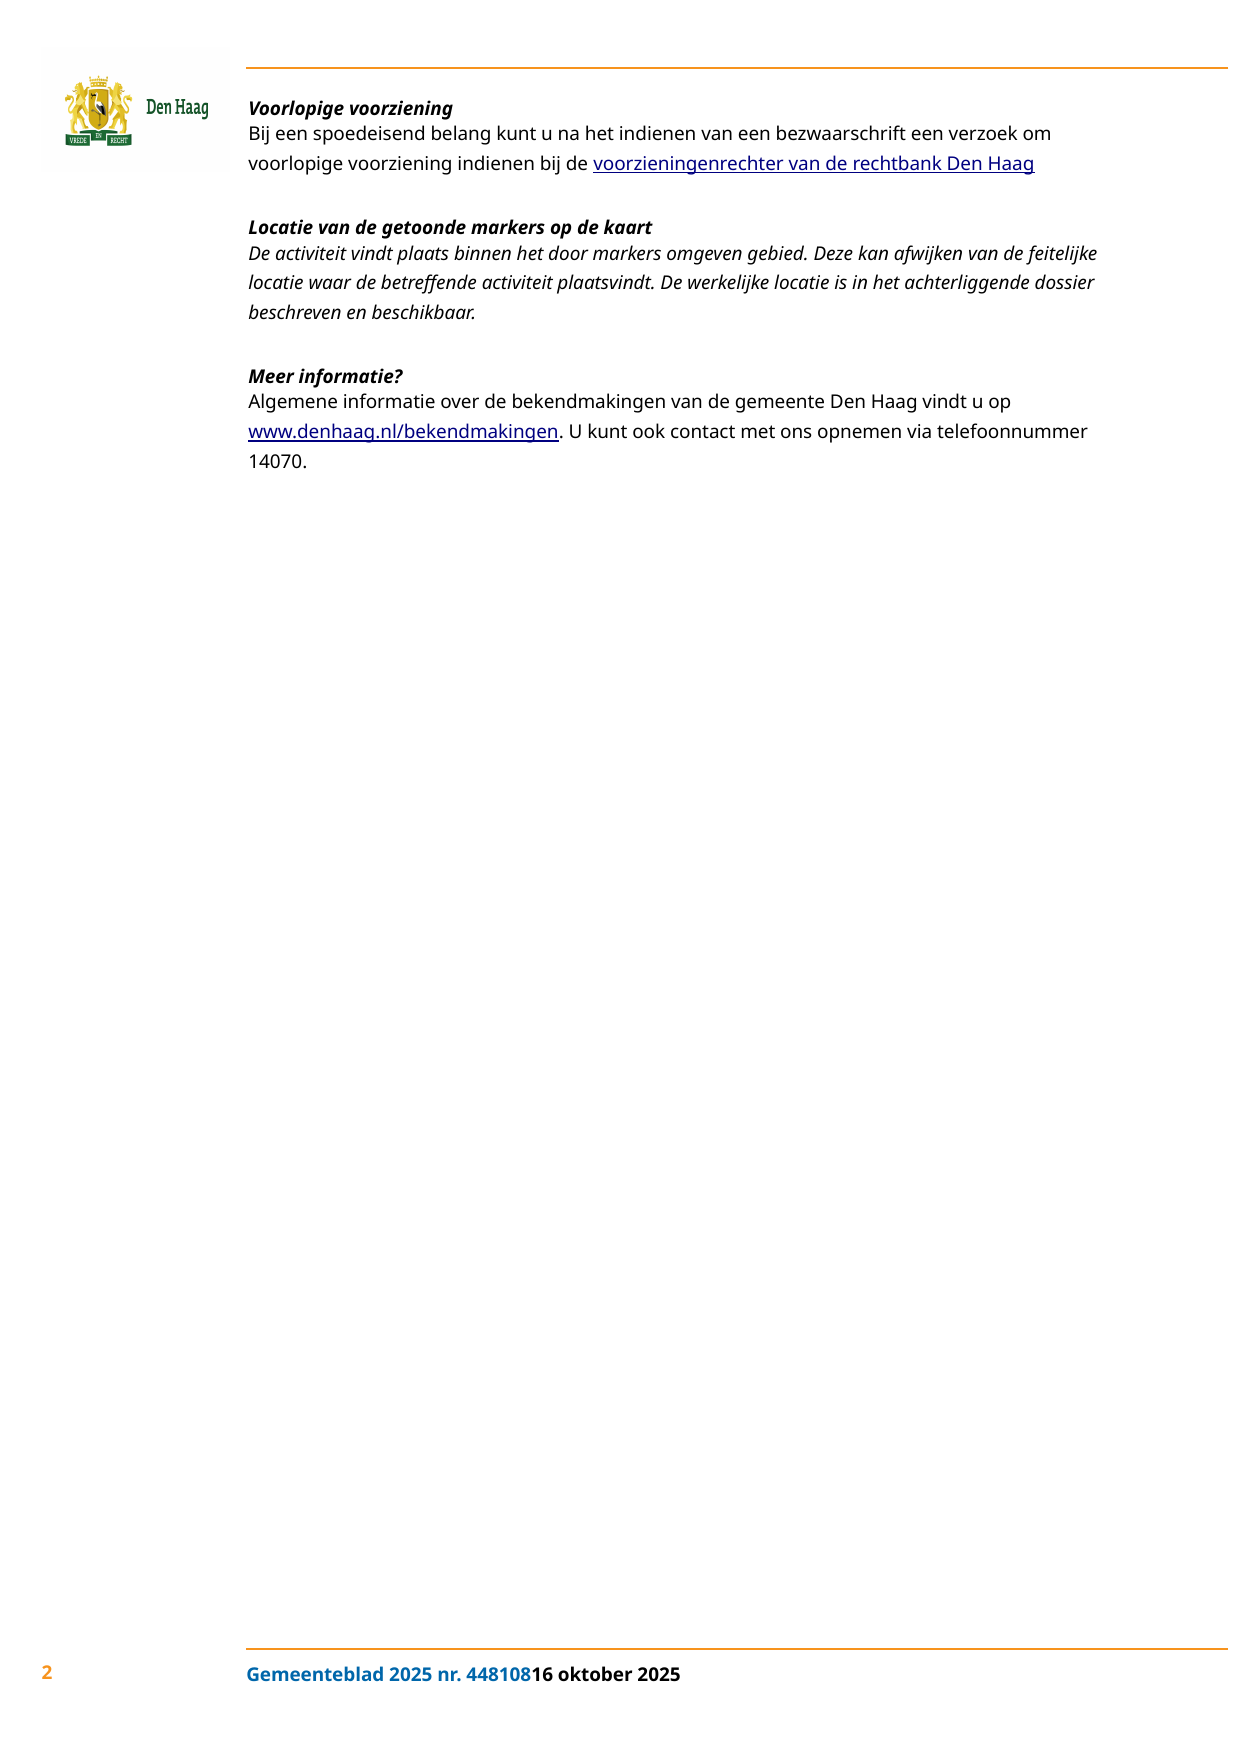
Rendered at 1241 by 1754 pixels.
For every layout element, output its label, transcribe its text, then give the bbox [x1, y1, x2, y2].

text Locatie van de getoonde markers op de kaart [248, 214, 1152, 240]
text Bij een spoedeisend belang kunt u na het indienen van een bezwaarschrift een verzoek om voorlopige voorziening indienen bij de voorzieningenrechter van de rechtbank Den Haag [248, 121, 1152, 176]
picture [41, 47, 231, 172]
text Algemene informatie over de bekendmakingen van de gemeente Den Haag vindt u op www.denhaag.nl/bekendmakingen. U kunt ook contact met ons opnemen via telefoonnummer 14070. [248, 389, 1152, 473]
text Meer informatie? [248, 363, 1152, 389]
text Voorlopige voorziening [248, 95, 1152, 121]
text De activiteit vindt plaats binnen het door markers omgeven gebied. Deze kan afwijken van de feitelijke locatie waar de betreffende activiteit plaatsvindt. De werkelijke locatie is in het achterliggende dossier beschreven en beschikbaar. [248, 240, 1152, 325]
